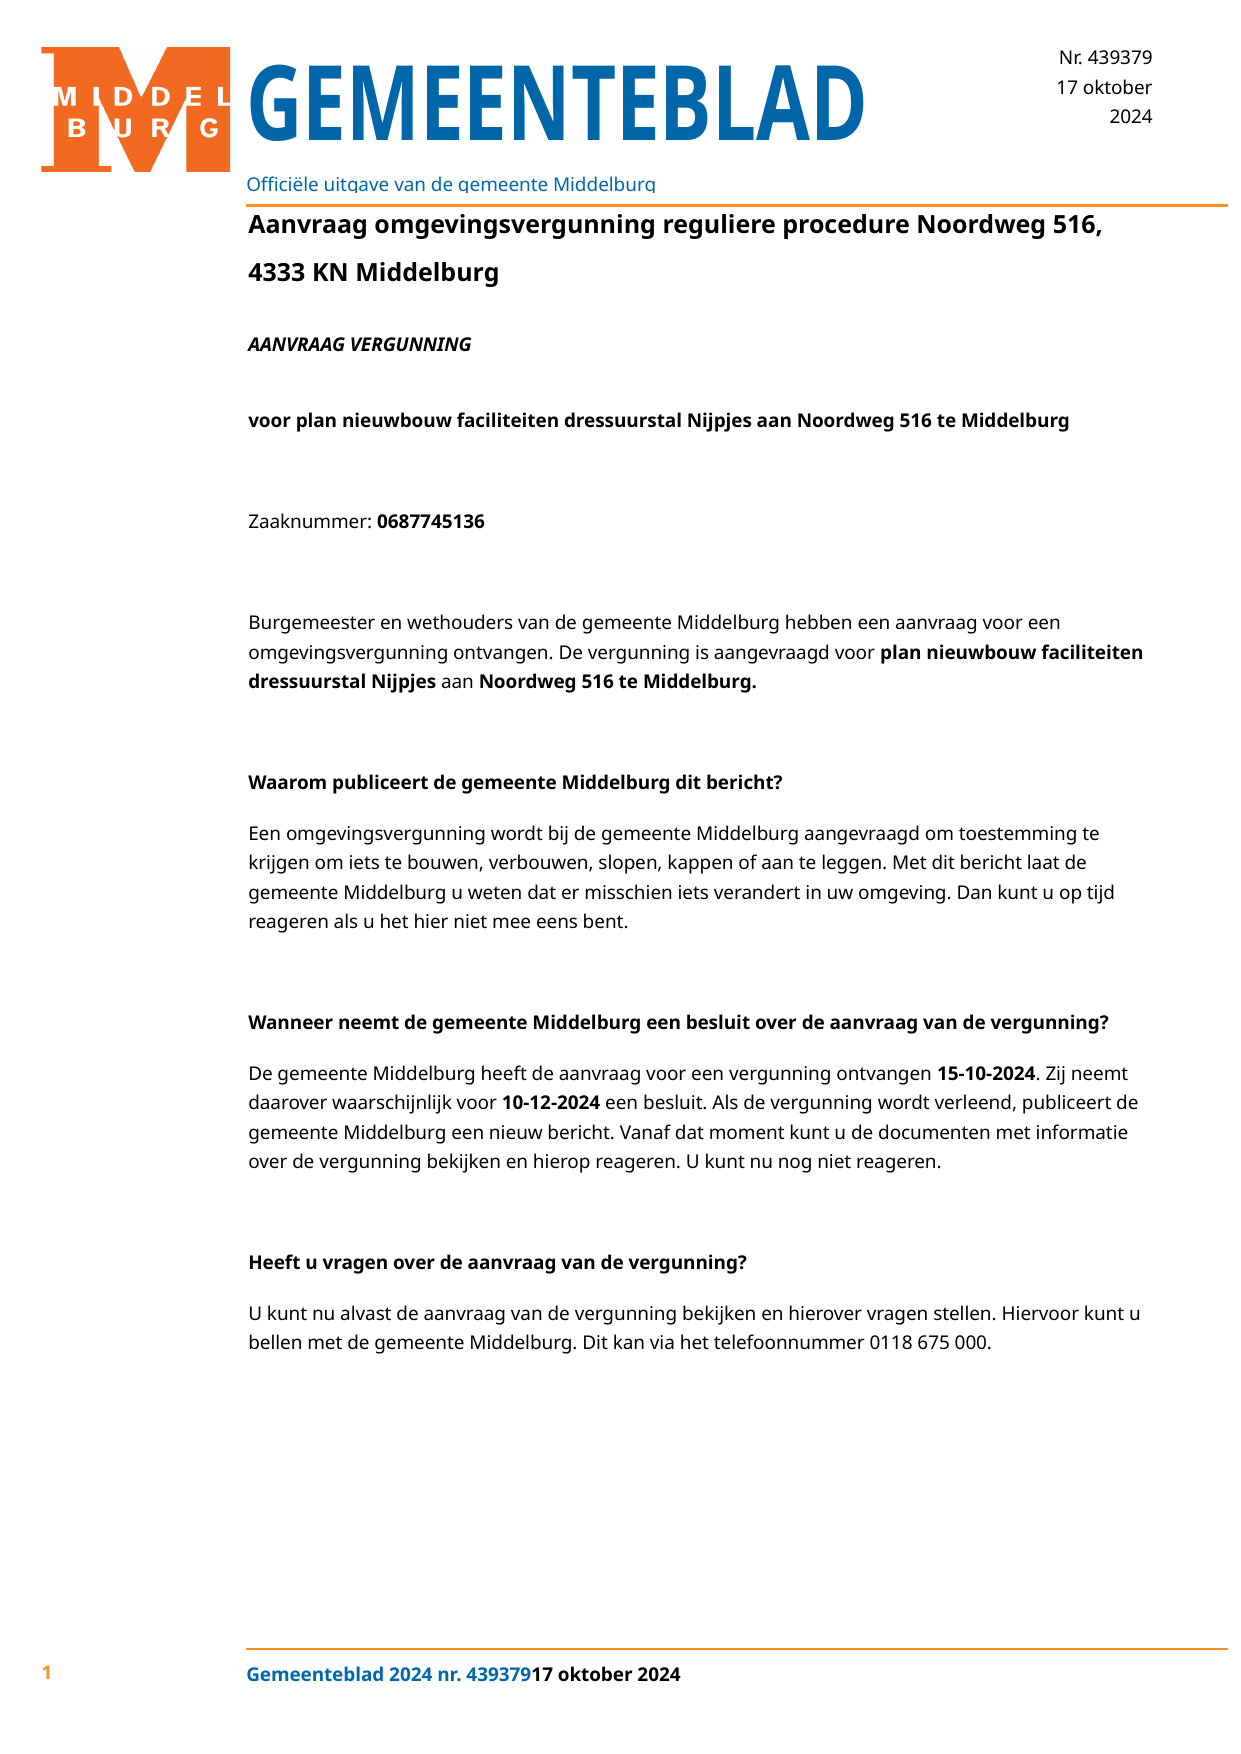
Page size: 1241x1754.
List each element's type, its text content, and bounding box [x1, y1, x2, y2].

text Wanneer neemt de gemeente Middelburg een besluit over de aanvraag van de vergunning? [248, 1009, 1152, 1035]
text AANVRAAG VERGUNNING [248, 331, 1152, 357]
text Een omgevingsvergunning wordt bij de gemeente Middelburg aangevraagd om toestemming te krijgen om iets te bouwen, verbouwen, slopen, kappen of aan te leggen. Met dit bericht laat de gemeente Middelburg u weten dat er misschien iets verandert in uw omgeving. Dan kunt u op tijd reageren als u het hier niet mee eens bent. [248, 820, 1152, 934]
text Waarom publiceert de gemeente Middelburg dit bericht? [248, 769, 1152, 795]
text De gemeente Middelburg heeft de aanvraag voor een vergunning ontvangen 15-10-2024. Zij neemt daarover waarschijnlijk voor 10-12-2024 een besluit. Als de vergunning wordt verleend, publiceert de gemeente Middelburg een nieuw bericht. Vanaf dat moment kunt u de documenten met informatie over de vergunning bekijken en hierop reageren. U kunt nu nog niet reageren. [248, 1060, 1152, 1174]
text Aanvraag omgevingsvergunning reguliere procedure Noordweg 516, 4333 KN Middelburg [248, 207, 1152, 288]
text voor plan nieuwbouw faciliteiten dressuurstal Nijpjes aan Noordweg 516 te Middelburg [248, 408, 1152, 433]
text U kunt nu alvast de aanvraag van de vergunning bekijken en hierover vragen stellen. Hiervoor kunt u bellen met de gemeente Middelburg. Dit kan via het telefoonnummer 0118 675 000. [248, 1300, 1152, 1355]
text Burgemeester en wethouders van de gemeente Middelburg hebben een aanvraag voor een omgevingsvergunning ontvangen. De vergunning is aangevraagd voor plan nieuwbouw faciliteiten dressuurstal Nijpjes aan Noordweg 516 te Middelburg. [248, 609, 1152, 694]
text Zaaknummer: 0687745136 [248, 508, 1152, 534]
text Heeft u vragen over de aanvraag van de vergunning? [248, 1249, 1152, 1275]
picture [41, 47, 231, 172]
